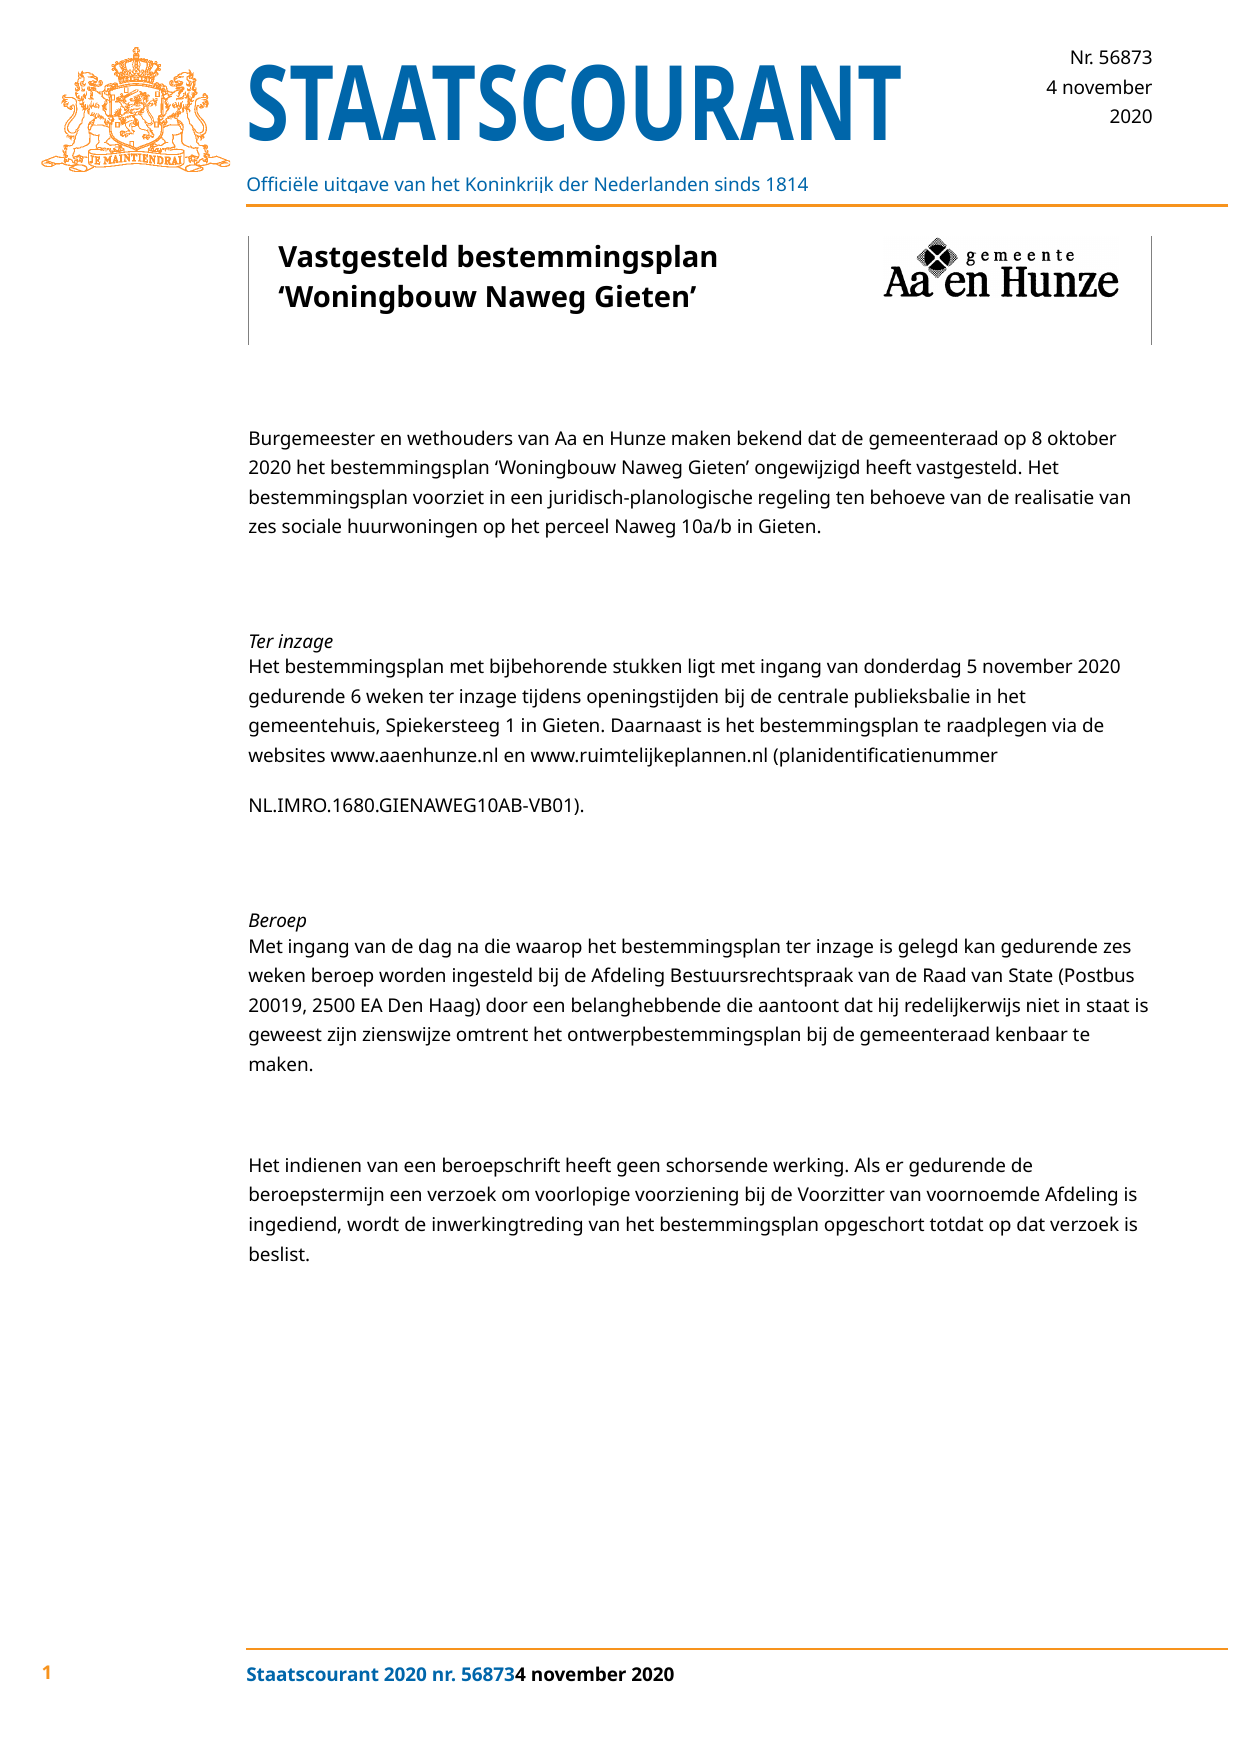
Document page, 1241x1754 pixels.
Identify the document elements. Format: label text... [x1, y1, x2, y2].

text Burgemeester en wethouders van Aa en Hunze maken bekend dat de gemeenteraad op 8 oktober 2020 het bestemmingsplan ‘Woningbouw Naweg Gieten’ ongewijzigd heeft vastgesteld. Het bestemmingsplan voorziet in een juridisch-planologische regeling ten behoeve van de realisatie van zes sociale huurwoningen op het perceel Naweg 10a/b in Gieten. [248, 425, 1152, 539]
text Ter inzage [248, 628, 1152, 653]
text Met ingang van de dag na die waarop het bestemmingsplan ter inzage is gelegd kan gedurende zes weken beroep worden ingesteld bij de Afdeling Bestuursrechtspraak van de Raad van State (Postbus 20019, 2500 EA Den Haag) door een belanghebbende die aantoont dat hij redelijkerwijs niet in staat is geweest zijn zienswijze omtrent het ontwerpbestemmingsplan bij de gemeenteraad kenbaar te maken. [248, 933, 1152, 1077]
text Het indienen van een beroepschrift heeft geen schorsende werking. Als er gedurende de beroepstermijn een verzoek om voorlopige voorziening bij de Voorzitter van voornoemde Afdeling is ingediend, wordt de inwerkingtreding van het bestemmingsplan opgeschort totdat op dat verzoek is beslist. [248, 1152, 1152, 1266]
text Beroep [248, 907, 1152, 933]
picture [882, 236, 1119, 298]
picture [41, 47, 231, 172]
table_header Vastgesteld bestemmingsplan ‘Woningbouw Naweg Gieten’ [249, 236, 850, 345]
table_header [850, 236, 1151, 345]
text Het bestemmingsplan met bijbehorende stukken ligt met ingang van donderdag 5 november 2020 gedurende 6 weken ter inzage tijdens openingstijden bij de centrale publieksbalie in het gemeentehuis, Spiekersteeg 1 in Gieten. Daarnaast is het bestemmingsplan te raadplegen via de websites www.aaenhunze.nl en www.ruimtelijkeplannen.nl (planidentificatienummer [248, 653, 1152, 768]
text NL.IMRO.1680.GIENAWEG10AB-VB01). [248, 793, 1152, 818]
